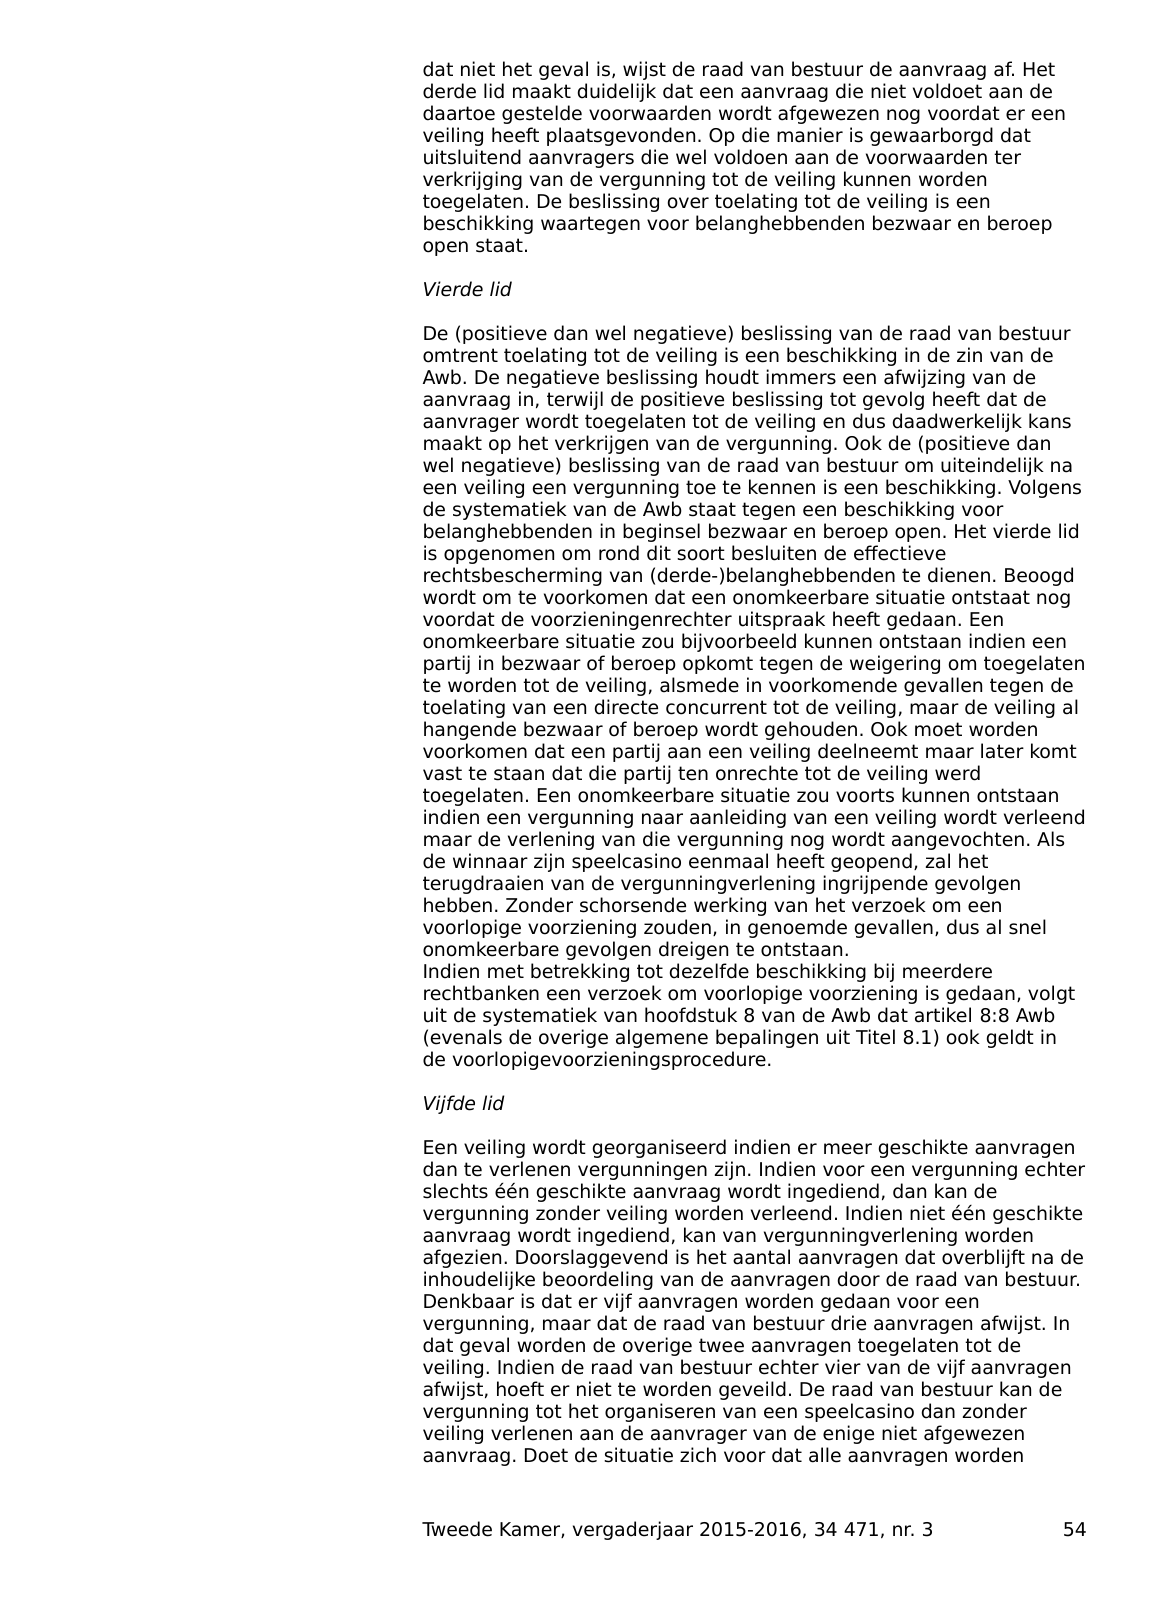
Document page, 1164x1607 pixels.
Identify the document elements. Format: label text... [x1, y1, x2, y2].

text De (positieve dan wel negatieve) beslissing van de raad van bestuur omtrent toelating tot de veiling is een beschikking in de zin van de Awb. De negatieve beslissing houdt immers een afwijzing van de aanvraag in, terwijl de positieve beslissing tot gevolg heeft dat de aanvrager wordt toegelaten tot de veiling en dus daadwerkelijk kans maakt op het verkrijgen van de vergunning. Ook de (positieve dan wel negatieve) beslissing van de raad van bestuur om uiteindelijk na een veiling een vergunning toe te kennen is een beschikking. Volgens de systematiek van de Awb staat tegen een beschikking voor belanghebbenden in beginsel bezwaar en beroep open. Het vierde lid is opgenomen om rond dit soort besluiten de effectieve rechtsbescherming van (derde-)belanghebbenden te dienen. Beoogd wordt om te voorkomen dat een onomkeerbare situatie ontstaat nog voordat de voorzieningenrechter uitspraak heeft gedaan. Een onomkeerbare situatie zou bijvoorbeeld kunnen ontstaan indien een partij in bezwaar of beroep opkomt tegen de weigering om toegelaten te worden tot de veiling, alsmede in voorkomende gevallen tegen de toelating van een directe concurrent tot de veiling, maar de veiling al hangende bezwaar of beroep wordt gehouden. Ook moet worden voorkomen dat een partij aan een veiling deelneemt maar later komt vast te staan dat die partij ten onrechte tot de veiling werd toegelaten. Een onomkeerbare situatie zou voorts kunnen ontstaan indien een vergunning naar aanleiding van een veiling wordt verleend maar de verlening van die vergunning nog wordt aangevochten. Als de winnaar zijn speelcasino eenmaal heeft geopend, zal het terugdraaien van de vergunningverlening ingrijpende gevolgen hebben. Zonder schorsende werking van het verzoek om een voorlopige voorziening zouden, in genoemde gevallen, dus al snel onomkeerbare gevolgen dreigen te ontstaan. [422, 323, 1087, 961]
text Een veiling wordt georganiseerd indien er meer geschikte aanvragen dan te verlenen vergunningen zijn. Indien voor een vergunning echter slechts één geschikte aanvraag wordt ingediend, dan kan de vergunning zonder veiling worden verleend. Indien niet één geschikte aanvraag wordt ingediend, kan van vergunningverlening worden afgezien. Doorslaggevend is het aantal aanvragen dat overblijft na de inhoudelijke beoordeling van de aanvragen door de raad van bestuur. Denkbaar is dat er vijf aanvragen worden gedaan voor een vergunning, maar dat de raad van bestuur drie aanvragen afwijst. In dat geval worden de overige twee aanvragen toegelaten tot de veiling. Indien de raad van bestuur echter vier van de vijf aanvragen afwijst, hoeft er niet te worden geveild. De raad van bestuur kan de vergunning tot het organiseren van een speelcasino dan zonder veiling verlenen aan de aanvrager van de enige niet afgewezen aanvraag. Doet de situatie zich voor dat alle aanvragen worden [422, 1137, 1087, 1467]
subtitle Vijfde lid [422, 1093, 1087, 1115]
text dat niet het geval is, wijst de raad van bestuur de aanvraag af. Het derde lid maakt duidelijk dat een aanvraag die niet voldoet aan de daartoe gestelde voorwaarden wordt afgewezen nog voordat er een veiling heeft plaatsgevonden. Op die manier is gewaarborgd dat uitsluitend aanvragers die wel voldoen aan de voorwaarden ter verkrijging van de vergunning tot de veiling kunnen worden toegelaten. De beslissing over toelating tot de veiling is een beschikking waartegen voor belanghebbenden bezwaar en beroep open staat. [422, 59, 1087, 257]
subtitle Vierde lid [422, 279, 1087, 301]
text Indien met betrekking tot dezelfde beschikking bij meerdere rechtbanken een verzoek om voorlopige voorziening is gedaan, volgt uit de systematiek van hoofdstuk 8 van de Awb dat artikel 8:8 Awb (evenals de overige algemene bepalingen uit Titel 8.1) ook geldt in de voorlopigevoorzieningsprocedure. [422, 961, 1087, 1071]
